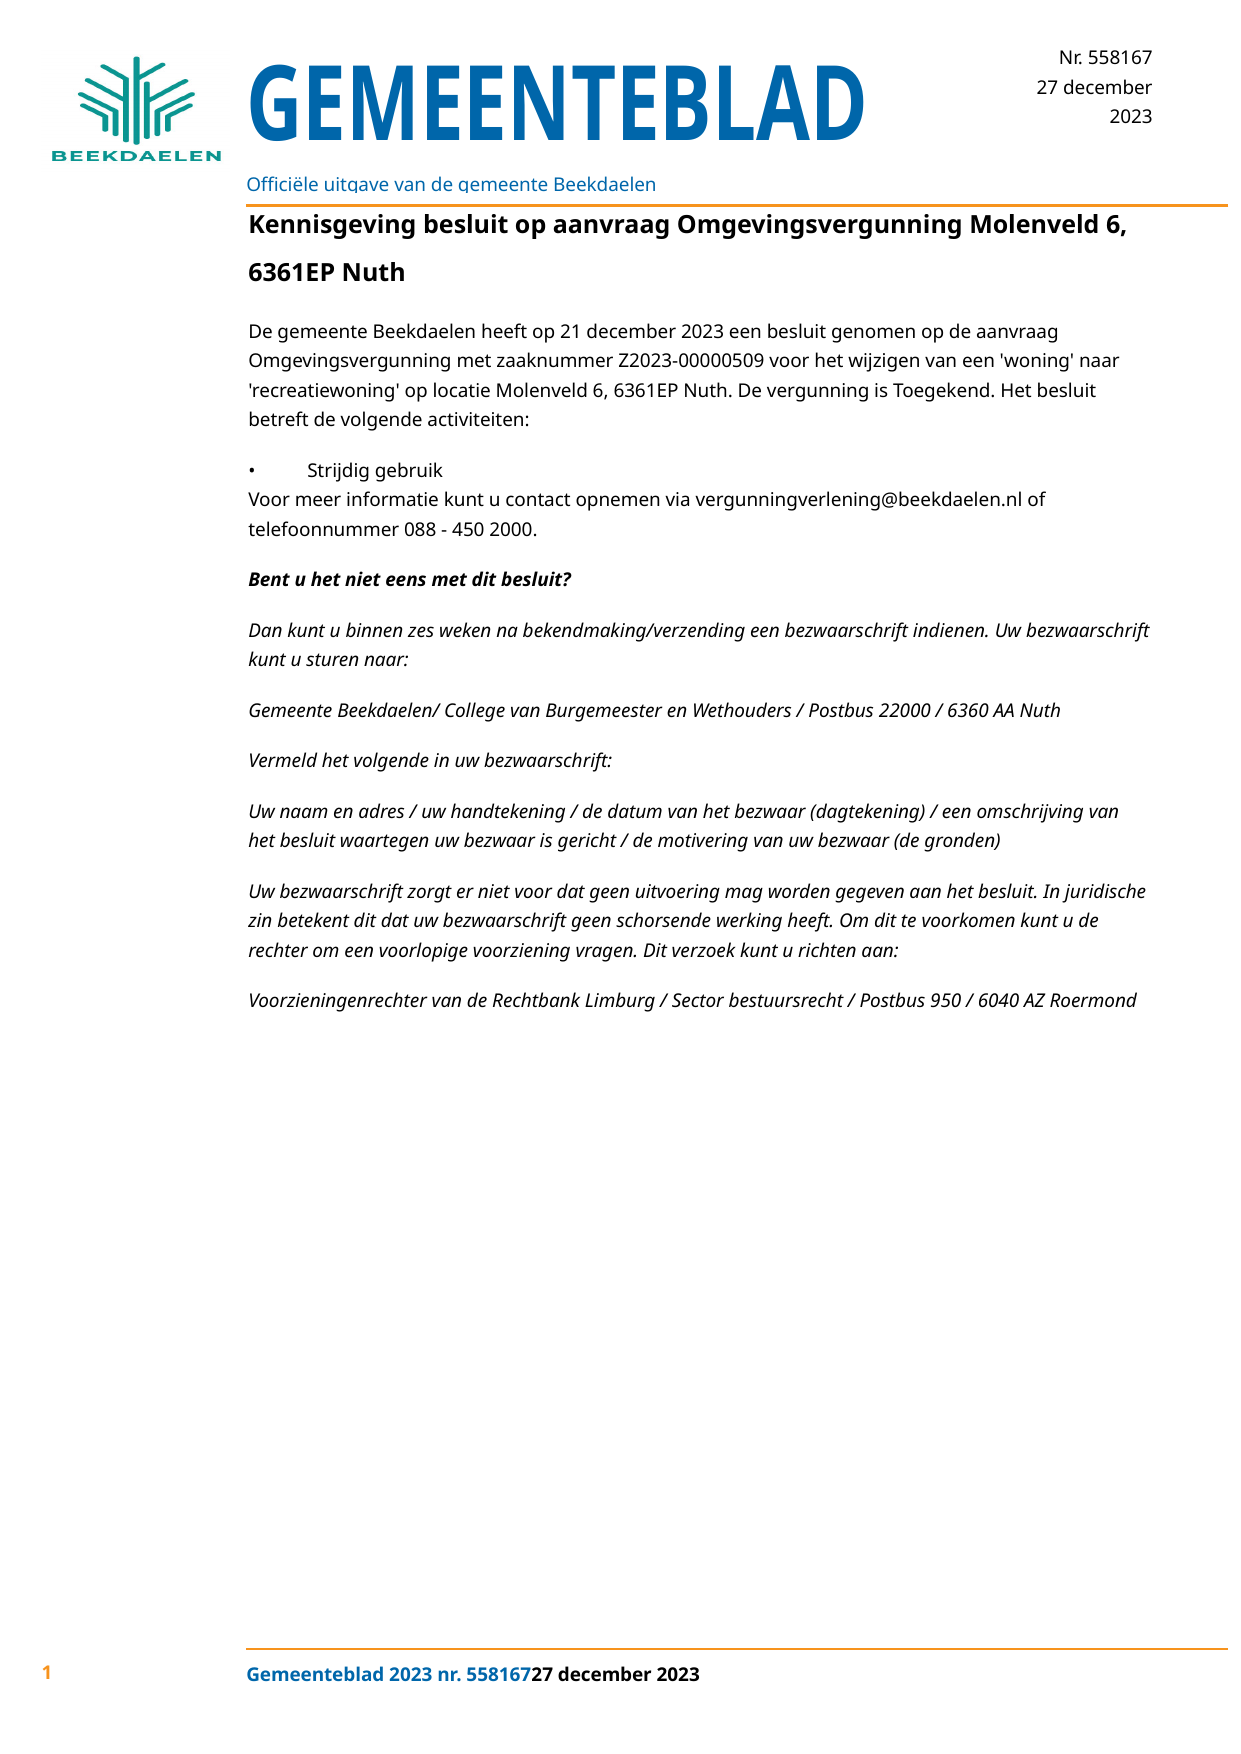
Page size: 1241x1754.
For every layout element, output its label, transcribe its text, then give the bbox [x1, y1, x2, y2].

text Voor meer informatie kunt u contact opnemen via vergunningverlening@beekdaelen.nl of telefoonnummer 088 - 450 2000. [248, 487, 1152, 542]
picture [41, 47, 231, 172]
text Gemeente Beekdaelen/ College van Burgemeester en Wethouders / Postbus 22000 / 6360 AA Nuth [248, 697, 1152, 723]
text Kennisgeving besluit op aanvraag Omgevingsvergunning Molenveld 6, 6361EP Nuth [248, 207, 1152, 288]
text De gemeente Beekdaelen heeft op 21 december 2023 een besluit genomen op de aanvraag Omgevingsvergunning met zaaknummer Z2023-00000509 voor het wijzigen van een 'woning' naar 'recreatiewoning' op locatie Molenveld 6, 6361EP Nuth. De vergunning is Toegekend. Het besluit betreft de volgende activiteiten: [248, 318, 1152, 432]
text Vermeld het volgende in uw bezwaarschrift: [248, 747, 1152, 773]
text Dan kunt u binnen zes weken na bekendmaking/verzending een bezwaarschrift indienen. Uw bezwaarschrift kunt u sturen naar: [248, 617, 1152, 672]
text Uw bezwaarschrift zorgt er niet voor dat geen uitvoering mag worden gegeven aan het besluit. In juridische zin betekent dit dat uw bezwaarschrift geen schorsende werking heeft. Om dit te voorkomen kunt u de rechter om een voorlopige voorziening vragen. Dit verzoek kunt u richten aan: [248, 878, 1152, 963]
text Voorzieningenrechter van de Rechtbank Limburg / Sector bestuursrecht / Postbus 950 / 6040 AZ Roermond [248, 987, 1152, 1013]
text Uw naam en adres / uw handtekening / de datum van het bezwaar (dagtekening) / een omschrijving van het besluit waartegen uw bezwaar is gericht / de motivering van uw bezwaar (de gronden) [248, 798, 1152, 853]
text Bent u het niet eens met dit besluit? [248, 567, 1152, 592]
list Strijdig gebruik [248, 457, 1152, 483]
